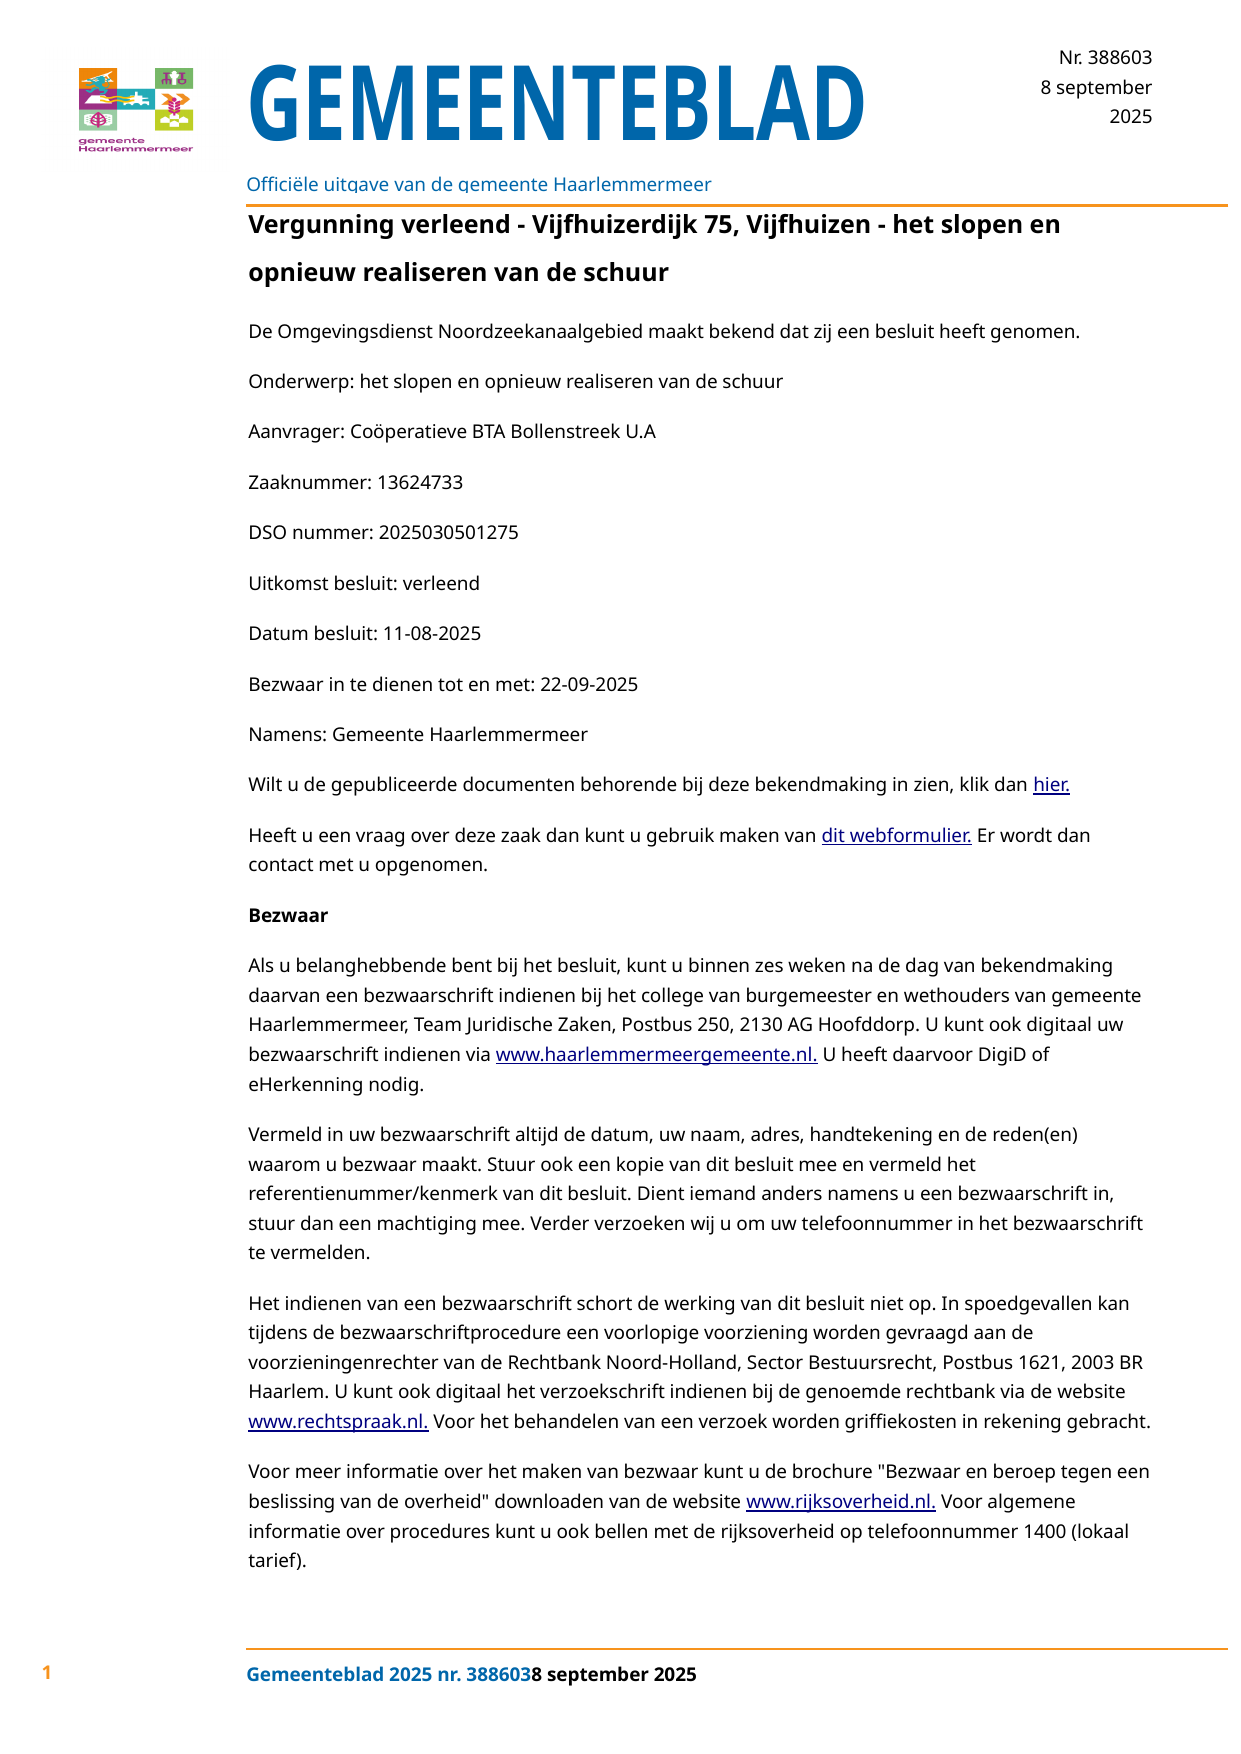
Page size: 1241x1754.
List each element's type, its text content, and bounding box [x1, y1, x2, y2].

text Voor meer informatie over het maken van bezwaar kunt u de brochure "Bezwaar en beroep tegen een beslissing van de overheid" downloaden van de website www.rijksoverheid.nl. Voor algemene informatie over procedures kunt u ook bellen met de rijksoverheid op telefoonnummer 1400 (lokaal tarief). [248, 1459, 1152, 1573]
text DSO nummer: 2025030501275 [248, 519, 1152, 545]
text Aanvrager: Coöperatieve BTA Bollenstreek U.A [248, 419, 1152, 444]
text Zaaknummer: 13624733 [248, 469, 1152, 495]
text Wilt u de gepubliceerde documenten behorende bij deze bekendmaking in zien, klik dan hier. [248, 772, 1152, 797]
text De Omgevingsdienst Noordzeekanaalgebied maakt bekend dat zij een besluit heeft genomen. [248, 318, 1152, 344]
text Heeft u een vraag over deze zaak dan kunt u gebruik maken van dit webformulier. Er wordt dan contact met u opgenomen. [248, 822, 1152, 877]
text Bezwaar [248, 902, 1152, 928]
text Bezwaar in te dienen tot en met: 22-09-2025 [248, 671, 1152, 697]
text Uitkomst besluit: verleend [248, 570, 1152, 596]
text Het indienen van een bezwaarschrift schort de werking van dit besluit niet op. In spoedgevallen kan tijdens de bezwaarschriftprocedure een voorlopige voorziening worden gevraagd aan de voorzieningenrechter van de Rechtbank Noord-Holland, Sector Bestuursrecht, Postbus 1621, 2003 BR Haarlem. U kunt ook digitaal het verzoekschrift indienen bij de genoemde rechtbank via de website www.rechtspraak.nl. Voor het behandelen van een verzoek worden griffiekosten in rekening gebracht. [248, 1290, 1152, 1434]
text Vermeld in uw bezwaarschrift altijd de datum, uw naam, adres, handtekening en de reden(en) waarom u bezwaar maakt. Stuur ook een kopie van dit besluit mee en vermeld het referentienummer/kenmerk van dit besluit. Dient iemand anders namens u een bezwaarschrift in, stuur dan een machtiging mee. Verder verzoeken wij u om uw telefoonnummer in het bezwaarschrift te vermelden. [248, 1121, 1152, 1265]
text Als u belanghebbende bent bij het besluit, kunt u binnen zes weken na de dag van bekendmaking daarvan een bezwaarschrift indienen bij het college van burgemeester en wethouders van gemeente Haarlemmermeer, Team Juridische Zaken, Postbus 250, 2130 AG Hoofddorp. U kunt ook digitaal uw bezwaarschrift indienen via www.haarlemmermeergemeente.nl. U heeft daarvoor DigiD of eHerkenning nodig. [248, 952, 1152, 1097]
text Namens: Gemeente Haarlemmermeer [248, 721, 1152, 747]
text Vergunning verleend - Vijfhuizerdijk 75, Vijfhuizen - het slopen en opnieuw realiseren van de schuur [248, 207, 1152, 288]
text Datum besluit: 11-08-2025 [248, 620, 1152, 646]
text Onderwerp: het slopen en opnieuw realiseren van de schuur [248, 368, 1152, 394]
picture [41, 47, 231, 172]
